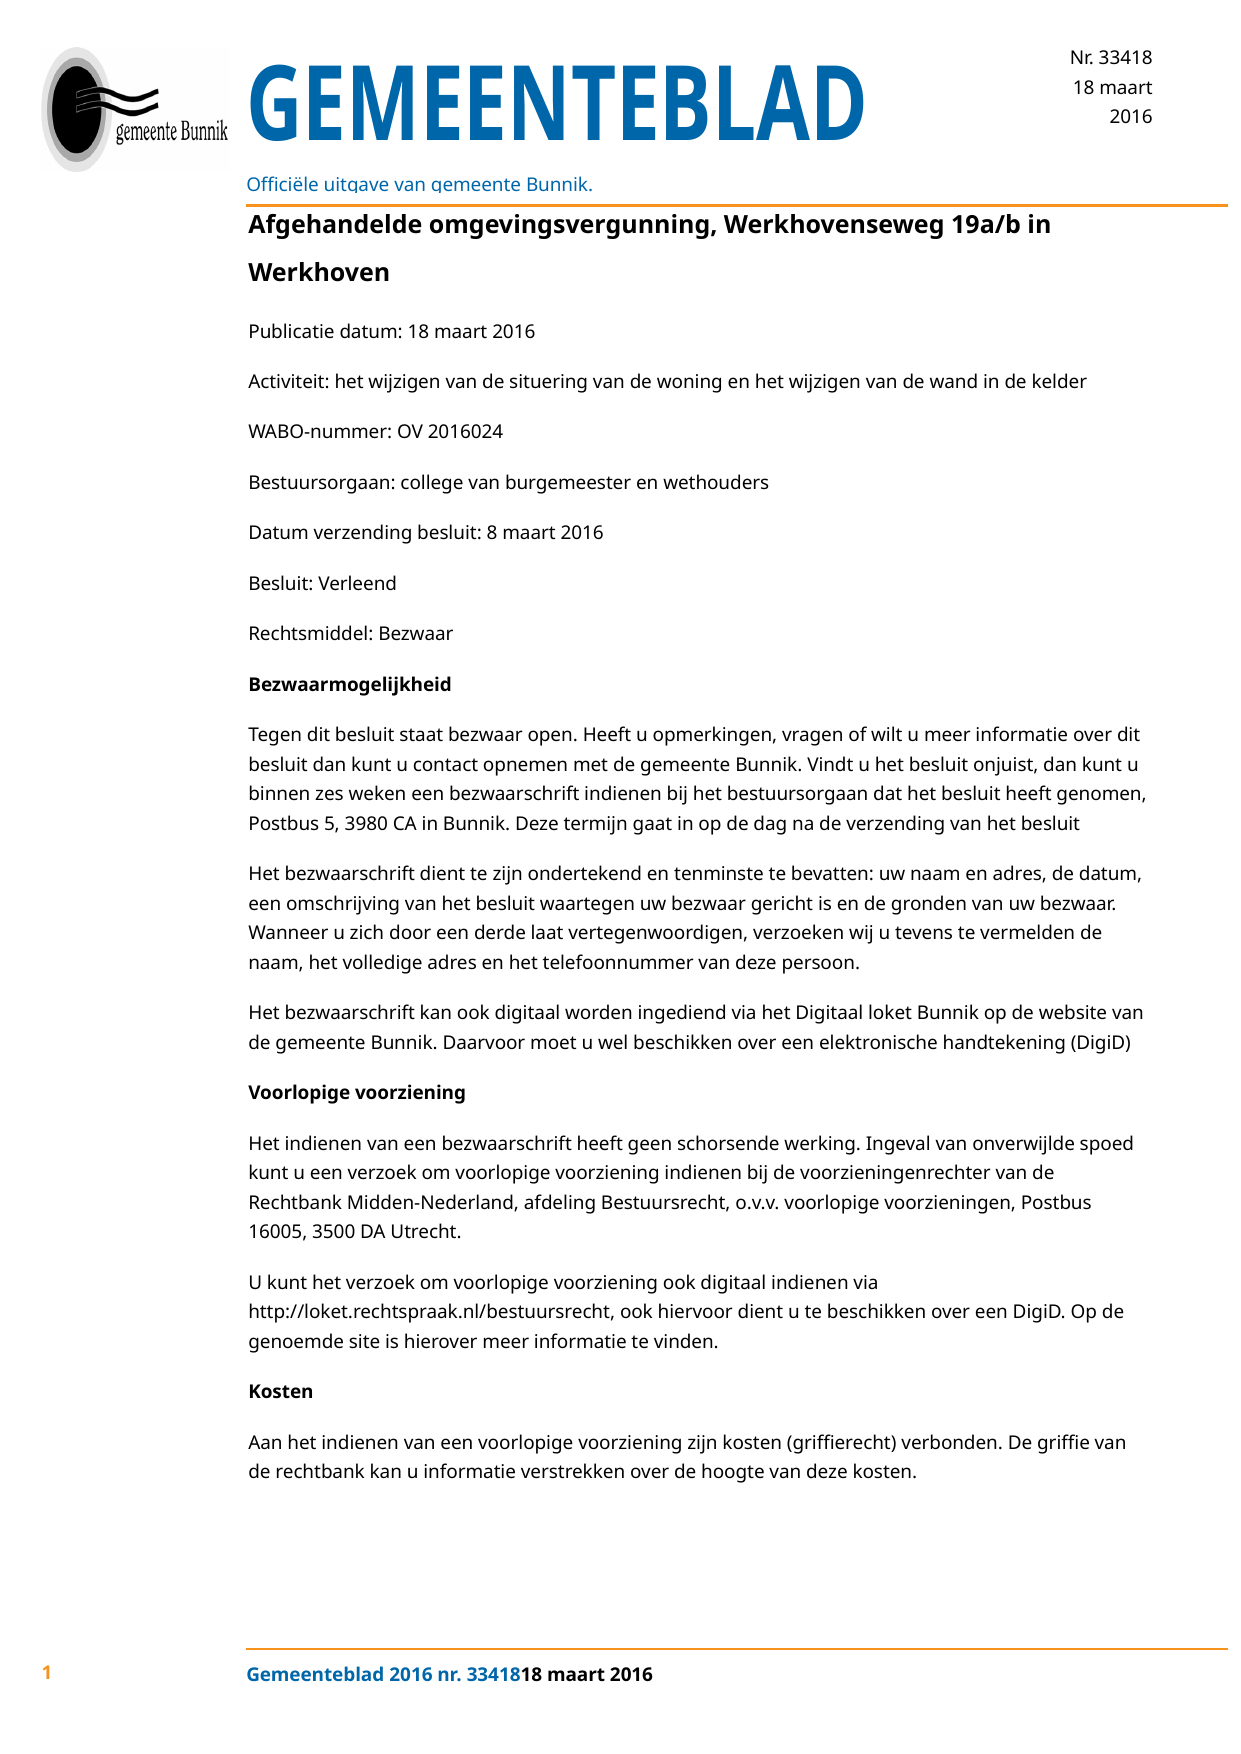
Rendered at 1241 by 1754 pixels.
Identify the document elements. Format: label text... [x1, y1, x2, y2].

picture [41, 47, 231, 172]
text Het bezwaarschrift dient te zijn ondertekend en tenminste te bevatten: uw naam en adres, de datum, een omschrijving van het besluit waartegen uw bezwaar gericht is en de gronden van uw bezwaar. Wanneer u zich door een derde laat vertegenwoordigen, verzoeken wij u tevens te vermelden de naam, het volledige adres en het telefoonnummer van deze persoon. [248, 860, 1152, 975]
text Afgehandelde omgevingsvergunning, Werkhovenseweg 19a/b in Werkhoven [248, 207, 1152, 288]
text Activiteit: het wijzigen van de situering van de woning en het wijzigen van de wand in de kelder [248, 368, 1152, 394]
text Het indienen van een bezwaarschrift heeft geen schorsende werking. Ingeval van onverwijlde spoed kunt u een verzoek om voorlopige voorziening indienen bij de voorzieningenrechter van de Rechtbank Midden-Nederland, afdeling Bestuursrecht, o.v.v. voorlopige voorzieningen, Postbus 16005, 3500 DA Utrecht. [248, 1130, 1152, 1244]
text Voorlopige voorziening [248, 1079, 1152, 1105]
text Tegen dit besluit staat bezwaar open. Heeft u opmerkingen, vragen of wilt u meer informatie over dit besluit dan kunt u contact opnemen met de gemeente Bunnik. Vindt u het besluit onjuist, dan kunt u binnen zes weken een bezwaarschrift indienen bij het bestuursorgaan dat het besluit heeft genomen, Postbus 5, 3980 CA in Bunnik. Deze termijn gaat in op de dag na de verzending van het besluit [248, 721, 1152, 836]
text WABO-nummer: OV 2016024 [248, 419, 1152, 444]
text Bezwaarmogelijkheid [248, 671, 1152, 697]
text Het bezwaarschrift kan ook digitaal worden ingediend via het Digitaal loket Bunnik op de website van de gemeente Bunnik. Daarvoor moet u wel beschikken over een elektronische handtekening (DigiD) [248, 999, 1152, 1055]
text Kosten [248, 1379, 1152, 1404]
text Besluit: Verleend [248, 570, 1152, 596]
text U kunt het verzoek om voorlopige voorziening ook digitaal indienen via http://loket.rechtspraak.nl/bestuursrecht, ook hiervoor dient u te beschikken over een DigiD. Op de genoemde site is hierover meer informatie te vinden. [248, 1269, 1152, 1354]
text Bestuursorgaan: college van burgemeester en wethouders [248, 469, 1152, 495]
text Datum verzending besluit: 8 maart 2016 [248, 519, 1152, 545]
text Publicatie datum: 18 maart 2016 [248, 318, 1152, 344]
text Aan het indienen van een voorlopige voorziening zijn kosten (griffierecht) verbonden. De griffie van de rechtbank kan u informatie verstrekken over de hoogte van deze kosten. [248, 1429, 1152, 1484]
text Rechtsmiddel: Bezwaar [248, 620, 1152, 646]
